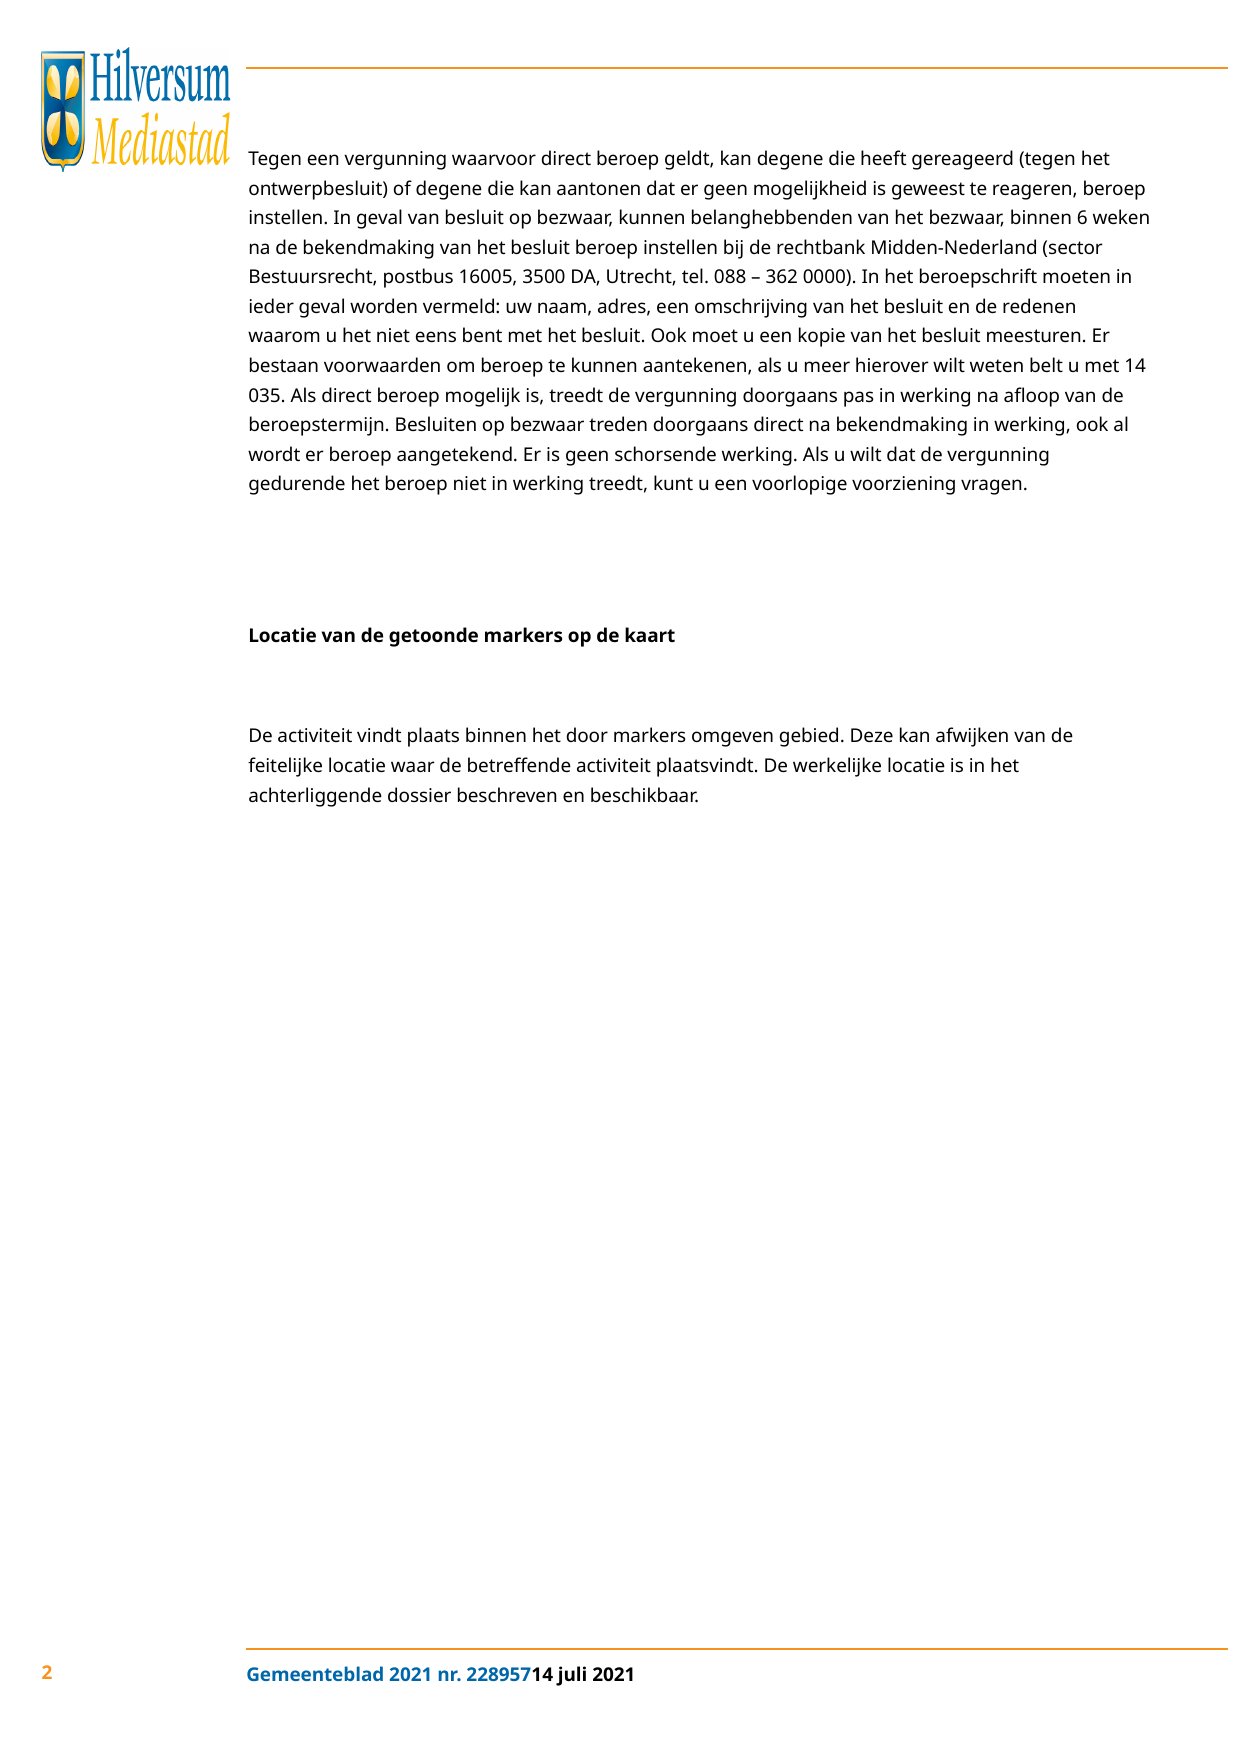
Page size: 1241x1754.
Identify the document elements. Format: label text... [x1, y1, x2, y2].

text Tegen een vergunning waarvoor direct beroep geldt, kan degene die heeft gereageerd (tegen het ontwerpbesluit) of degene die kan aantonen dat er geen mogelijkheid is geweest te reageren, beroep instellen. In geval van besluit op bezwaar, kunnen belanghebbenden van het bezwaar, binnen 6 weken na de bekendmaking van het besluit beroep instellen bij de rechtbank Midden-Nederland (sector Bestuursrecht, postbus 16005, 3500 DA, Utrecht, tel. 088 – 362 0000). In het beroepschrift moeten in ieder geval worden vermeld: uw naam, adres, een omschrijving van het besluit en de redenen waarom u het niet eens bent met het besluit. Ook moet u een kopie van het besluit meesturen. Er bestaan voorwaarden om beroep te kunnen aantekenen, als u meer hierover wilt weten belt u met 14 035. Als direct beroep mogelijk is, treedt de vergunning doorgaans pas in werking na afloop van de beroepstermijn. Besluiten op bezwaar treden doorgaans direct na bekendmaking in werking, ook al wordt er beroep aangetekend. Er is geen schorsende werking. Als u wilt dat de vergunning gedurende het beroep niet in werking treedt, kunt u een voorlopige voorziening vragen. [248, 145, 1152, 496]
text De activiteit vindt plaats binnen het door markers omgeven gebied. Deze kan afwijken van de feitelijke locatie waar de betreffende activiteit plaatsvindt. De werkelijke locatie is in het achterliggende dossier beschreven en beschikbaar. [248, 723, 1152, 808]
picture [41, 47, 231, 172]
text Locatie van de getoonde markers op de kaart [248, 622, 1152, 648]
